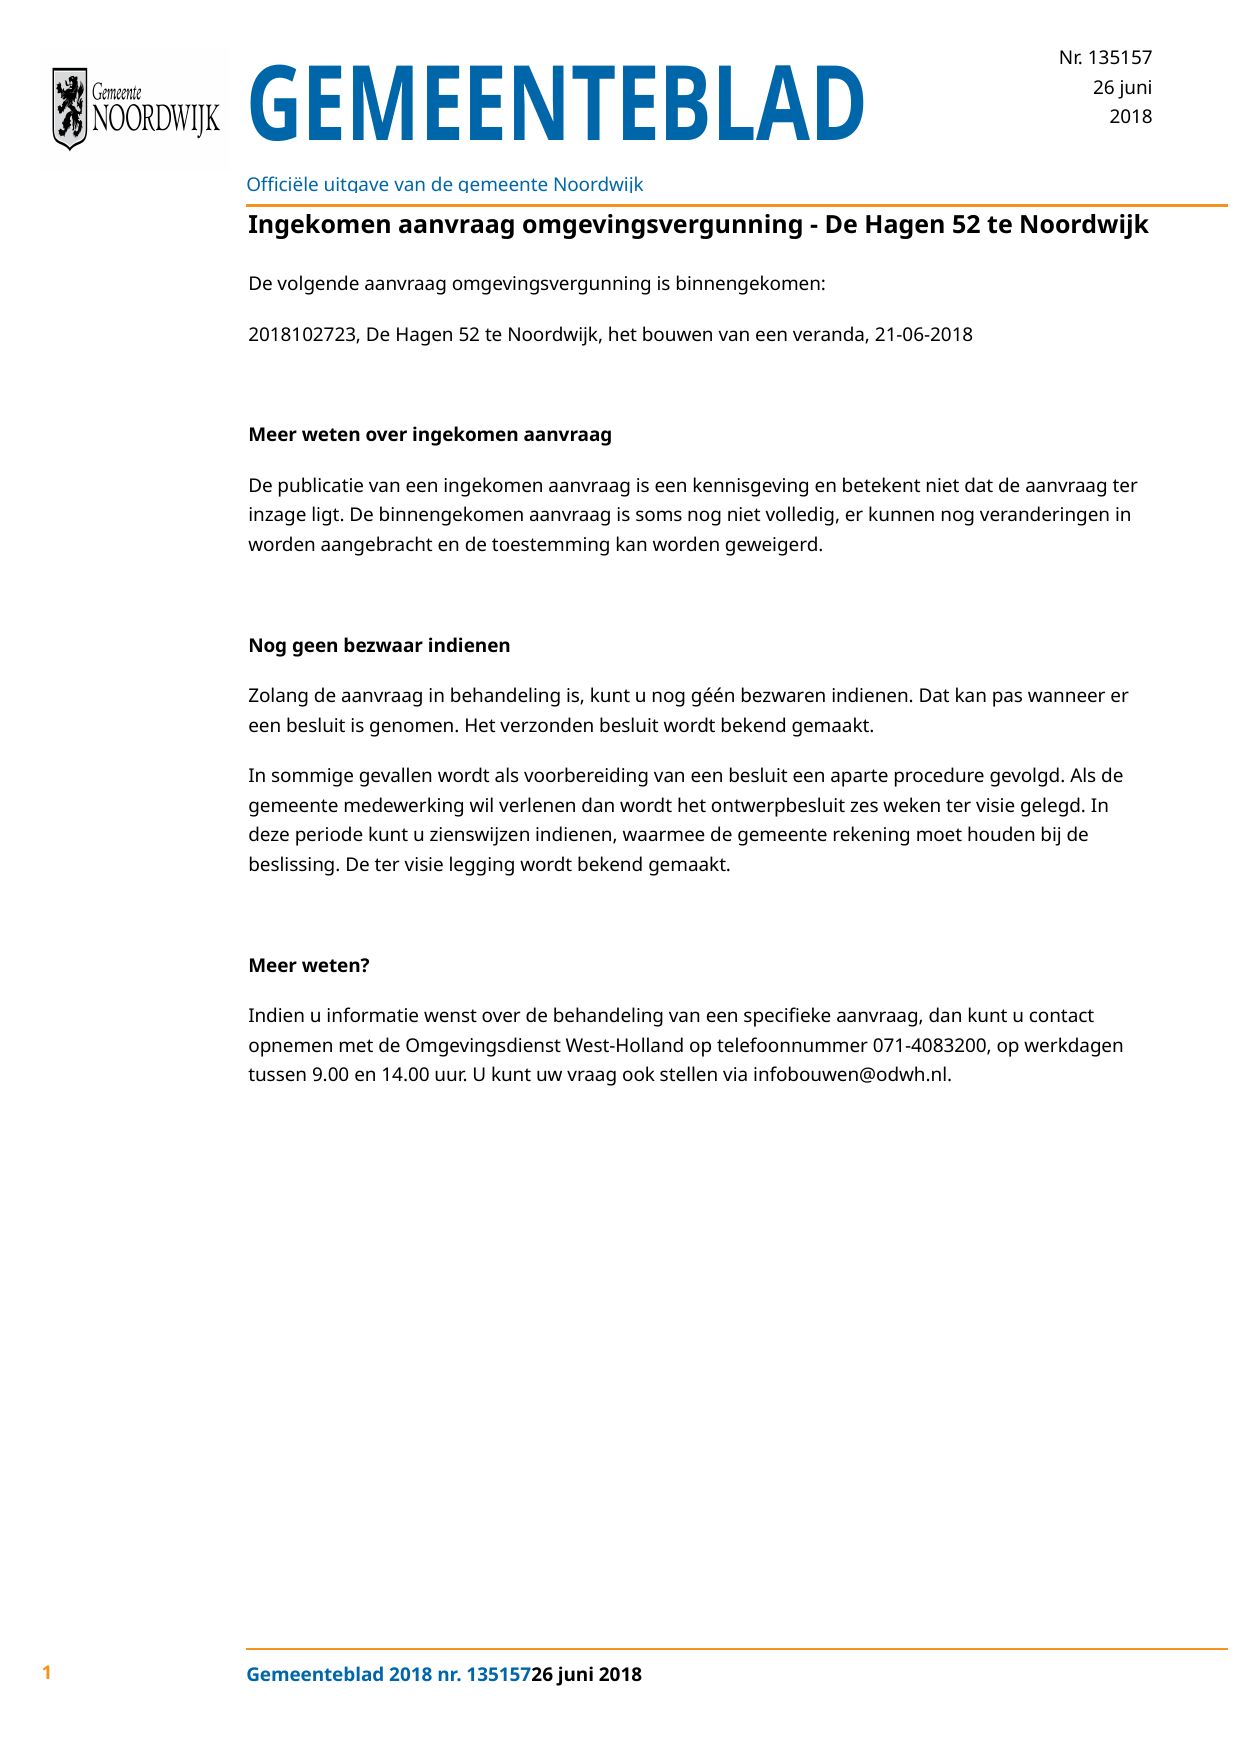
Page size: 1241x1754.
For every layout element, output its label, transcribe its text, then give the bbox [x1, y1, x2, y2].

text Ingekomen aanvraag omgevingsvergunning - De Hagen 52 te Noordwijk [248, 207, 1152, 241]
text Indien u informatie wenst over de behandeling van een specifieke aanvraag, dan kunt u contact opnemen met de Omgevingsdienst West-Holland op telefoonnummer 071-4083200, op werkdagen tussen 9.00 en 14.00 uur. U kunt uw vraag ook stellen via infobouwen@odwh.nl. [248, 1002, 1152, 1087]
text Meer weten over ingekomen aanvraag [248, 422, 1152, 447]
text Meer weten? [248, 952, 1152, 978]
text De publicatie van een ingekomen aanvraag is een kennisgeving en betekent niet dat de aanvraag ter inzage ligt. De binnengekomen aanvraag is soms nog niet volledig, er kunnen nog veranderingen in worden aangebracht en de toestemming kan worden geweigerd. [248, 472, 1152, 557]
text Zolang de aanvraag in behandeling is, kunt u nog géén bezwaren indienen. Dat kan pas wanneer er een besluit is genomen. Het verzonden besluit wordt bekend gemaakt. [248, 682, 1152, 738]
text Nog geen bezwaar indienen [248, 632, 1152, 658]
text In sommige gevallen wordt als voorbereiding van een besluit een aparte procedure gevolgd. Als de gemeente medewerking wil verlenen dan wordt het ontwerpbesluit zes weken ter visie gelegd. In deze periode kunt u zienswijzen indienen, waarmee de gemeente rekening moet houden bij de beslissing. De ter visie legging wordt bekend gemaakt. [248, 762, 1152, 877]
picture [41, 47, 231, 172]
text 2018102723, De Hagen 52 te Noordwijk, het bouwen van een veranda, 21-06-2018 [248, 321, 1152, 346]
text De volgende aanvraag omgevingsvergunning is binnengekomen: [248, 270, 1152, 296]
